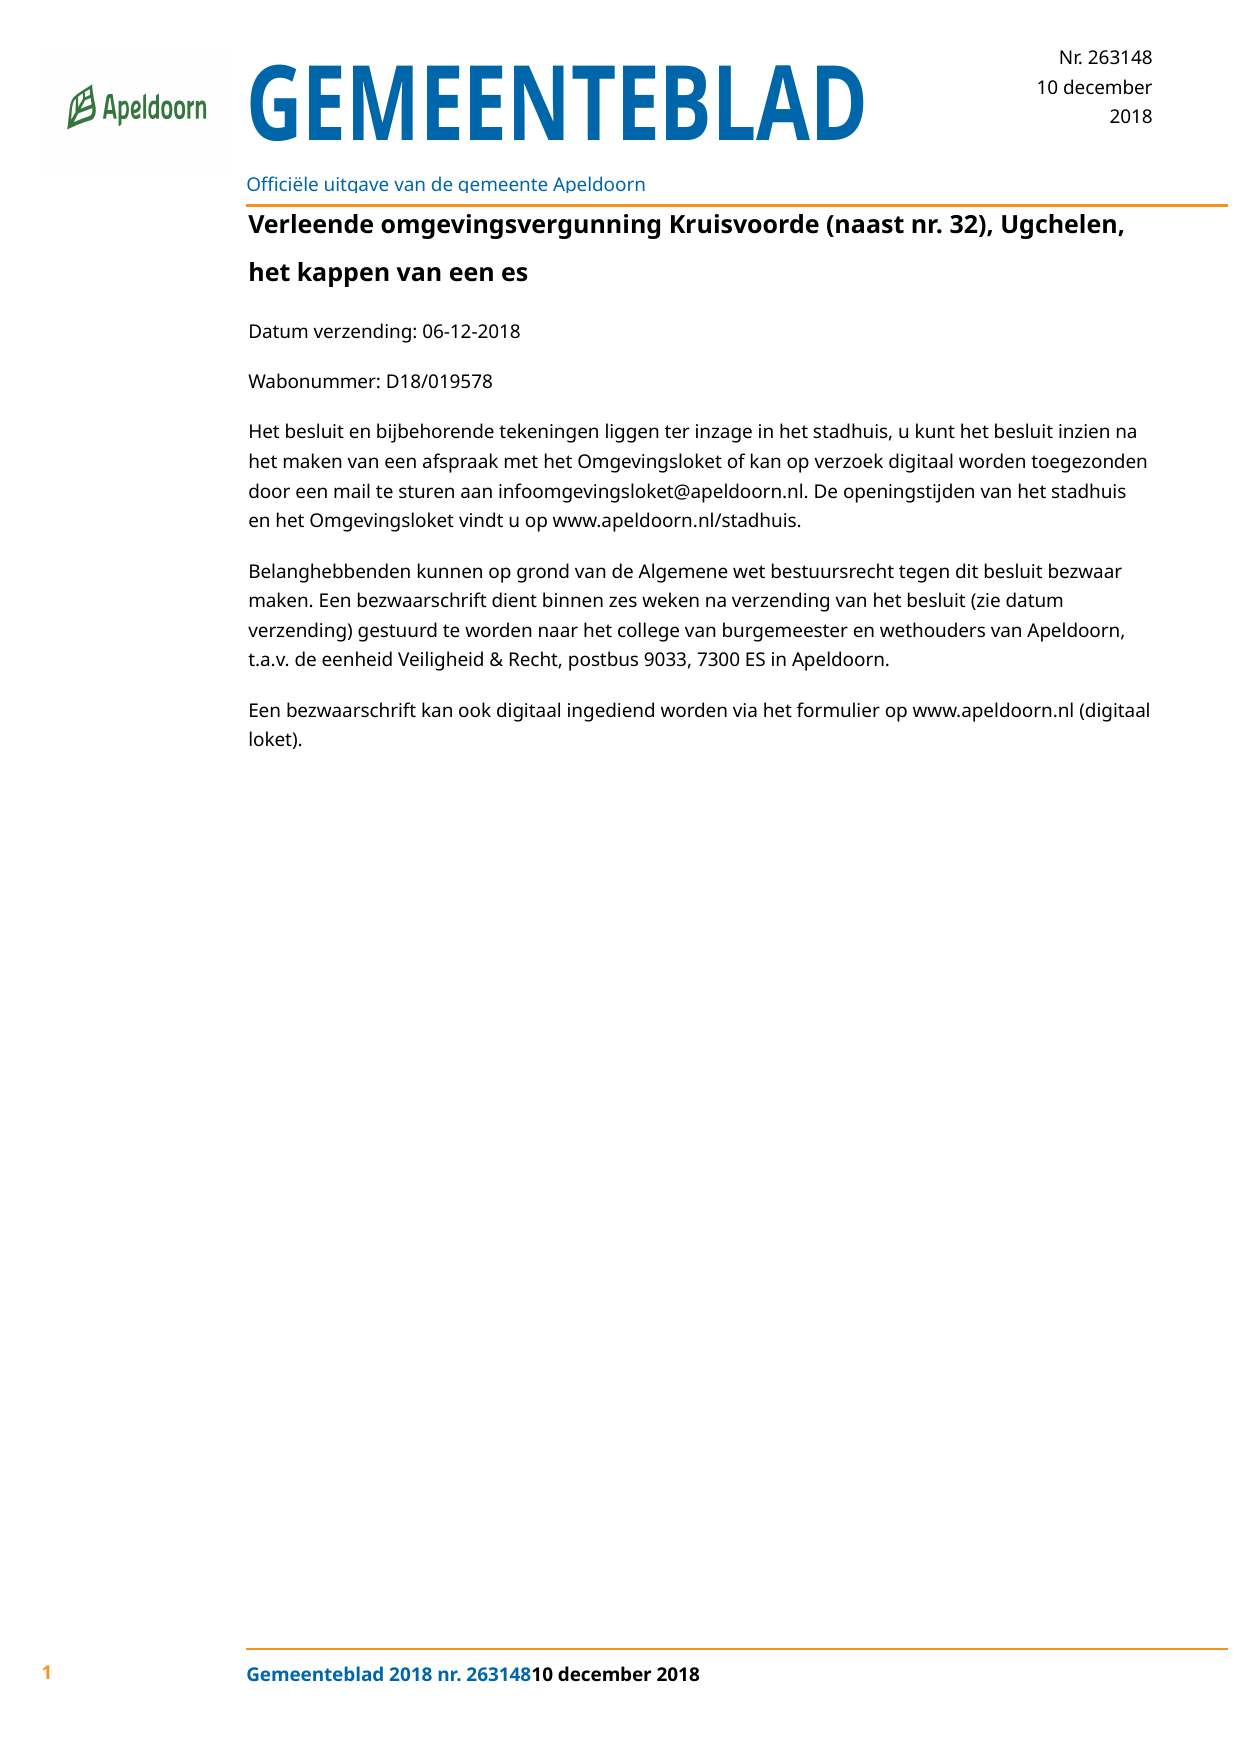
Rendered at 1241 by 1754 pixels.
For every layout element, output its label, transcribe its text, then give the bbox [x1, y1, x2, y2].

text Wabonummer: D18/019578 [248, 368, 1152, 394]
picture [41, 47, 231, 172]
text Verleende omgevingsvergunning Kruisvoorde (naast nr. 32), Ugchelen, het kappen van een es [248, 207, 1152, 288]
text Het besluit en bijbehorende tekeningen liggen ter inzage in het stadhuis, u kunt het besluit inzien na het maken van een afspraak met het Omgevingsloket of kan op verzoek digitaal worden toegezonden door een mail te sturen aan infoomgevingsloket@apeldoorn.nl. De openingstijden van het stadhuis en het Omgevingsloket vindt u op www.apeldoorn.nl/stadhuis. [248, 419, 1152, 533]
text Belanghebbenden kunnen op grond van de Algemene wet bestuursrecht tegen dit besluit bezwaar maken. Een bezwaarschrift dient binnen zes weken na verzending van het besluit (zie datum verzending) gestuurd te worden naar het college van burgemeester en wethouders van Apeldoorn, t.a.v. de eenheid Veiligheid & Recht, postbus 9033, 7300 ES in Apeldoorn. [248, 558, 1152, 672]
text Datum verzending: 06-12-2018 [248, 318, 1152, 344]
text Een bezwaarschrift kan ook digitaal ingediend worden via het formulier op www.apeldoorn.nl (digitaal loket). [248, 697, 1152, 752]
